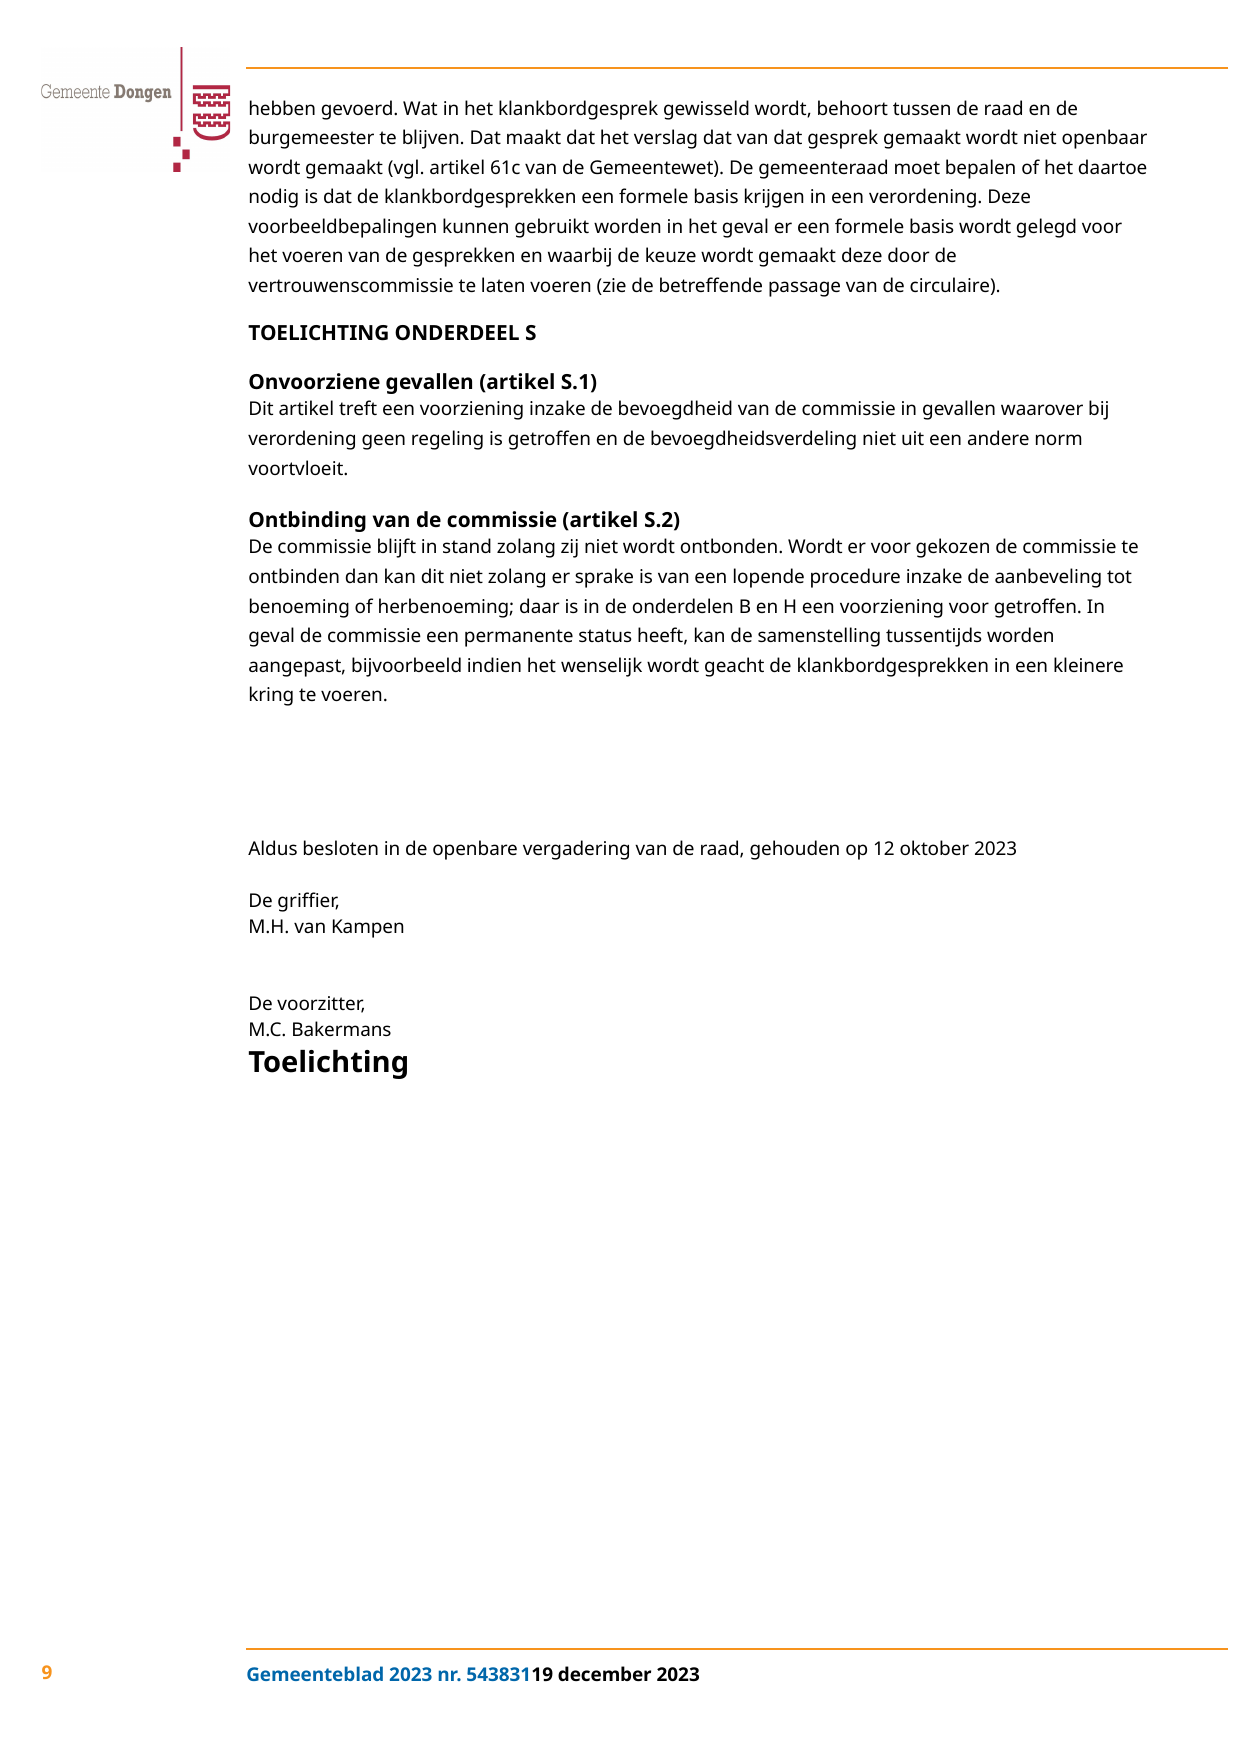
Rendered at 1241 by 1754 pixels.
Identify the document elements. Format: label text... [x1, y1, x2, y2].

text Toelichting [248, 1041, 1152, 1081]
text Dit artikel treft een voorziening inzake de bevoegdheid van de commissie in gevallen waarover bij verordening geen regeling is getroffen en de bevoegdheidsverdeling niet uit een andere norm voortvloeit. [248, 396, 1152, 481]
text TOELICHTING ONDERDEEL S [248, 318, 1152, 346]
text Aldus besloten in de openbare vergadering van de raad, gehouden op 12 oktober 2023 [248, 836, 1152, 861]
text De griffier, [248, 887, 1152, 913]
text M.H. van Kampen [248, 913, 1152, 938]
text Ontbinding van de commissie (artikel S.2) [248, 505, 1152, 534]
text hebben gevoerd. Wat in het klankbordgesprek gewisseld wordt, behoort tussen de raad en de burgemeester te blijven. Dat maakt dat het verslag dat van dat gesprek gemaakt wordt niet openbaar wordt gemaakt (vgl. artikel 61c van de Gemeentewet). De gemeenteraad moet bepalen of het daartoe nodig is dat de klankbordgesprekken een formele basis krijgen in een verordening. Deze voorbeeldbepalingen kunnen gebruikt worden in het geval er een formele basis wordt gelegd voor het voeren van de gesprekken en waarbij de keuze wordt gemaakt deze door de vertrouwenscommissie te laten voeren (zie de betreffende passage van de circulaire). [248, 95, 1152, 298]
text Onvoorziene gevallen (artikel S.1) [248, 367, 1152, 396]
picture [41, 47, 231, 172]
text M.C. Bakermans [248, 1016, 1152, 1041]
text De commissie blijft in stand zolang zij niet wordt ontbonden. Wordt er voor gekozen de commissie te ontbinden dan kan dit niet zolang er sprake is van een lopende procedure inzake de aanbeveling tot benoeming of herbenoeming; daar is in de onderdelen B en H een voorziening voor getroffen. In geval de commissie een permanente status heeft, kan de samenstelling tussentijds worden aangepast, bijvoorbeeld indien het wenselijk wordt geacht de klankbordgesprekken in een kleinere kring te voeren. [248, 534, 1152, 707]
text De voorzitter, [248, 990, 1152, 1016]
